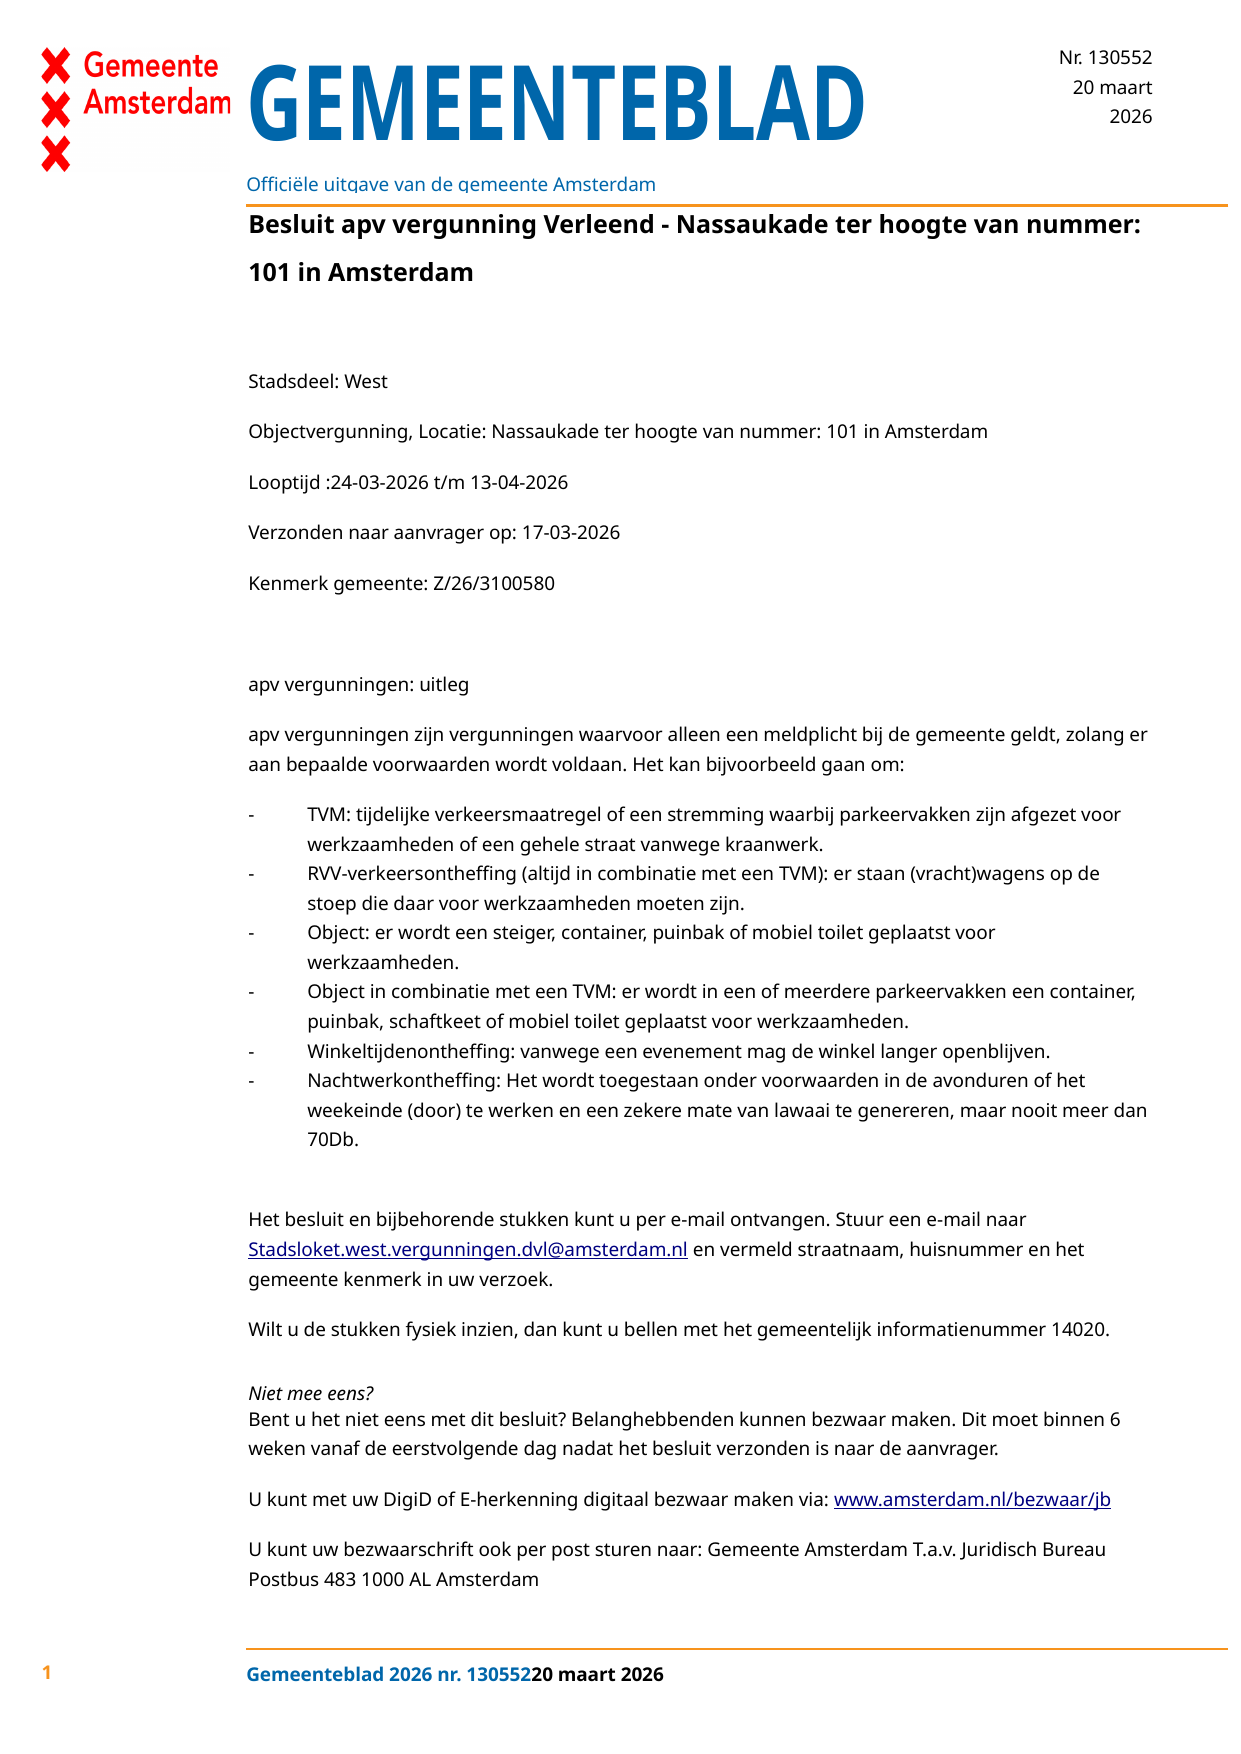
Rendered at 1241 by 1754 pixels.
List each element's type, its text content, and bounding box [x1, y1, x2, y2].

text Stadsdeel: West [248, 368, 1152, 394]
text apv vergunningen: uitleg [248, 671, 1152, 697]
list Object in combinatie met een TVM: er wordt in een of meerdere parkeervakken een container, puinbak, schaftkeet of mobiel toilet geplaatst voor werkzaamheden. [248, 979, 1152, 1034]
text U kunt uw bezwaarschrift ook per post sturen naar: Gemeente Amsterdam T.a.v. Juridisch Bureau Postbus 483 1000 AL Amsterdam [248, 1536, 1152, 1592]
text Niet mee eens? [248, 1380, 1152, 1406]
list Nachtwerkontheffing: Het wordt toegestaan onder voorwaarden in de avonduren of het weekeinde (door) te werken en een zekere mate van lawaai te genereren, maar nooit meer dan 70Db. [248, 1067, 1152, 1152]
list Winkeltijdenontheffing: vanwege een evenement mag de winkel langer openblijven. [248, 1038, 1152, 1064]
text U kunt met uw DigiD of E-herkenning digitaal bezwaar maken via: www.amsterdam.nl/bezwaar/jb [248, 1486, 1152, 1512]
picture [41, 47, 231, 172]
list RVV-verkeersontheffing (altijd in combinatie met een TVM): er staan (vracht)wagens op de stoep die daar voor werkzaamheden moeten zijn. [248, 860, 1152, 916]
text Besluit apv vergunning Verleend - Nassaukade ter hoogte van nummer: 101 in Amsterdam [248, 207, 1152, 288]
text Kenmerk gemeente: Z/26/3100580 [248, 570, 1152, 596]
list Object: er wordt een steiger, container, puinbak of mobiel toilet geplaatst voor werkzaamheden. [248, 919, 1152, 975]
text Het besluit en bijbehorende stukken kunt u per e-mail ontvangen. Stuur een e-mail naar Stadsloket.west.vergunningen.dvl@amsterdam.nl en vermeld straatnaam, huisnummer en het gemeente kenmerk in uw verzoek. [248, 1207, 1152, 1292]
list TVM: tijdelijke verkeersmaatregel of een stremming waarbij parkeervakken zijn afgezet voor werkzaamheden of een gehele straat vanwege kraanwerk. [248, 801, 1152, 857]
text Bent u het niet eens met dit besluit? Belanghebbenden kunnen bezwaar maken. Dit moet binnen 6 weken vanaf de eerstvolgende dag nadat het besluit verzonden is naar de aanvrager. [248, 1406, 1152, 1461]
text Wilt u de stukken fysiek inzien, dan kunt u bellen met het gemeentelijk informatienummer 14020. [248, 1316, 1152, 1342]
text Objectvergunning, Locatie: Nassaukade ter hoogte van nummer: 101 in Amsterdam [248, 419, 1152, 444]
text Verzonden naar aanvrager op: 17-03-2026 [248, 519, 1152, 545]
text apv vergunningen zijn vergunningen waarvoor alleen een meldplicht bij de gemeente geldt, zolang er aan bepaalde voorwaarden wordt voldaan. Het kan bijvoorbeeld gaan om: [248, 721, 1152, 777]
text Looptijd :24-03-2026 t/m 13-04-2026 [248, 469, 1152, 495]
